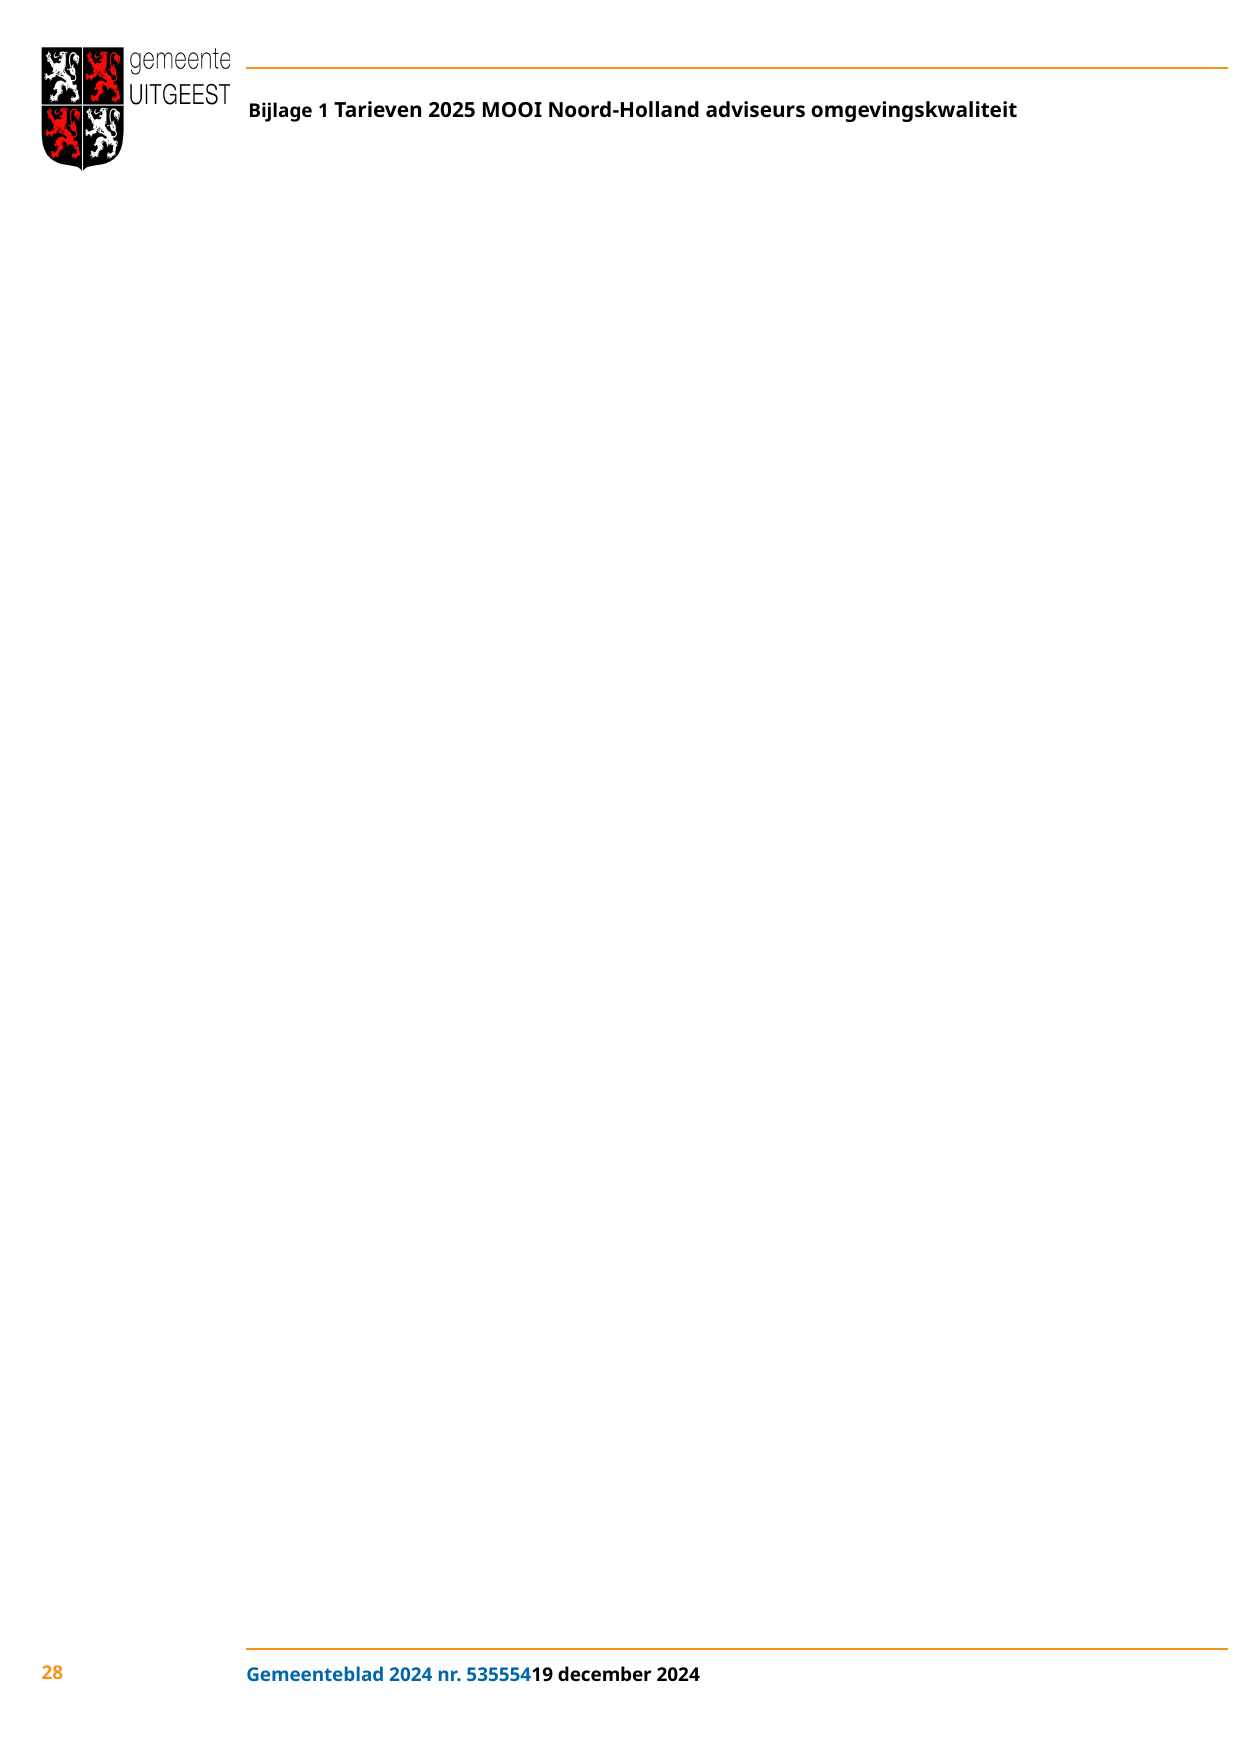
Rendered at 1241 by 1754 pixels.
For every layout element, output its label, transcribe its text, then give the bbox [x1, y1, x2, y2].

picture [41, 47, 231, 172]
text Bijlage 1 Tarieven 2025 MOOI Noord-Holland adviseurs omgevingskwaliteit [248, 95, 1152, 123]
